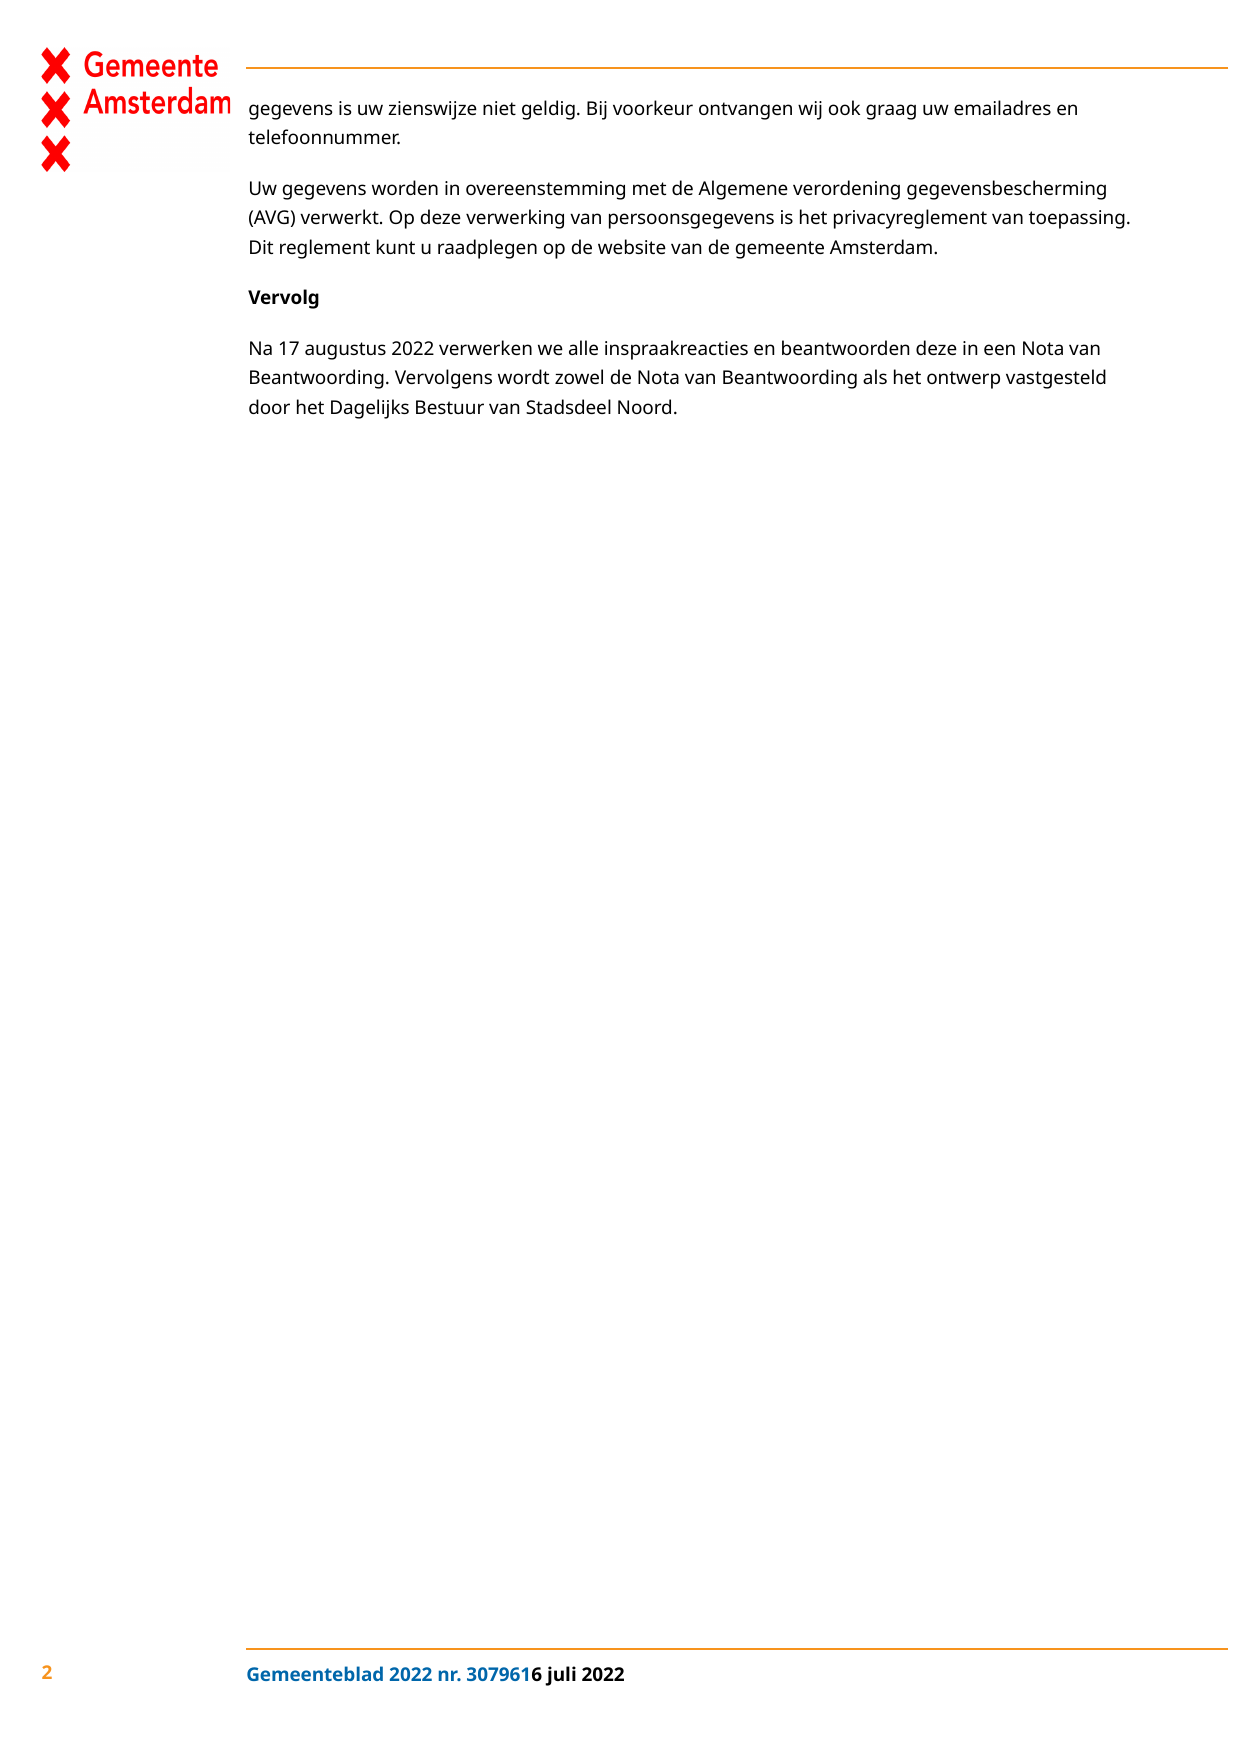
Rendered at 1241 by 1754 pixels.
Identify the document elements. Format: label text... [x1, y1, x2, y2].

picture [41, 47, 231, 172]
text Na 17 augustus 2022 verwerken we alle inspraakreacties en beantwoorden deze in een Nota van Beantwoording. Vervolgens wordt zowel de Nota van Beantwoording als het ontwerp vastgesteld door het Dagelijks Bestuur van Stadsdeel Noord. [248, 335, 1152, 420]
text gegevens is uw zienswijze niet geldig. Bij voorkeur ontvangen wij ook graag uw emailadres en telefoonnummer. [248, 95, 1152, 150]
text Vervolg [248, 284, 1152, 310]
text Uw gegevens worden in overeenstemming met de Algemene verordening gegevensbescherming (AVG) verwerkt. Op deze verwerking van persoonsgegevens is het privacyreglement van toepassing. Dit reglement kunt u raadplegen op de website van de gemeente Amsterdam. [248, 175, 1152, 260]
